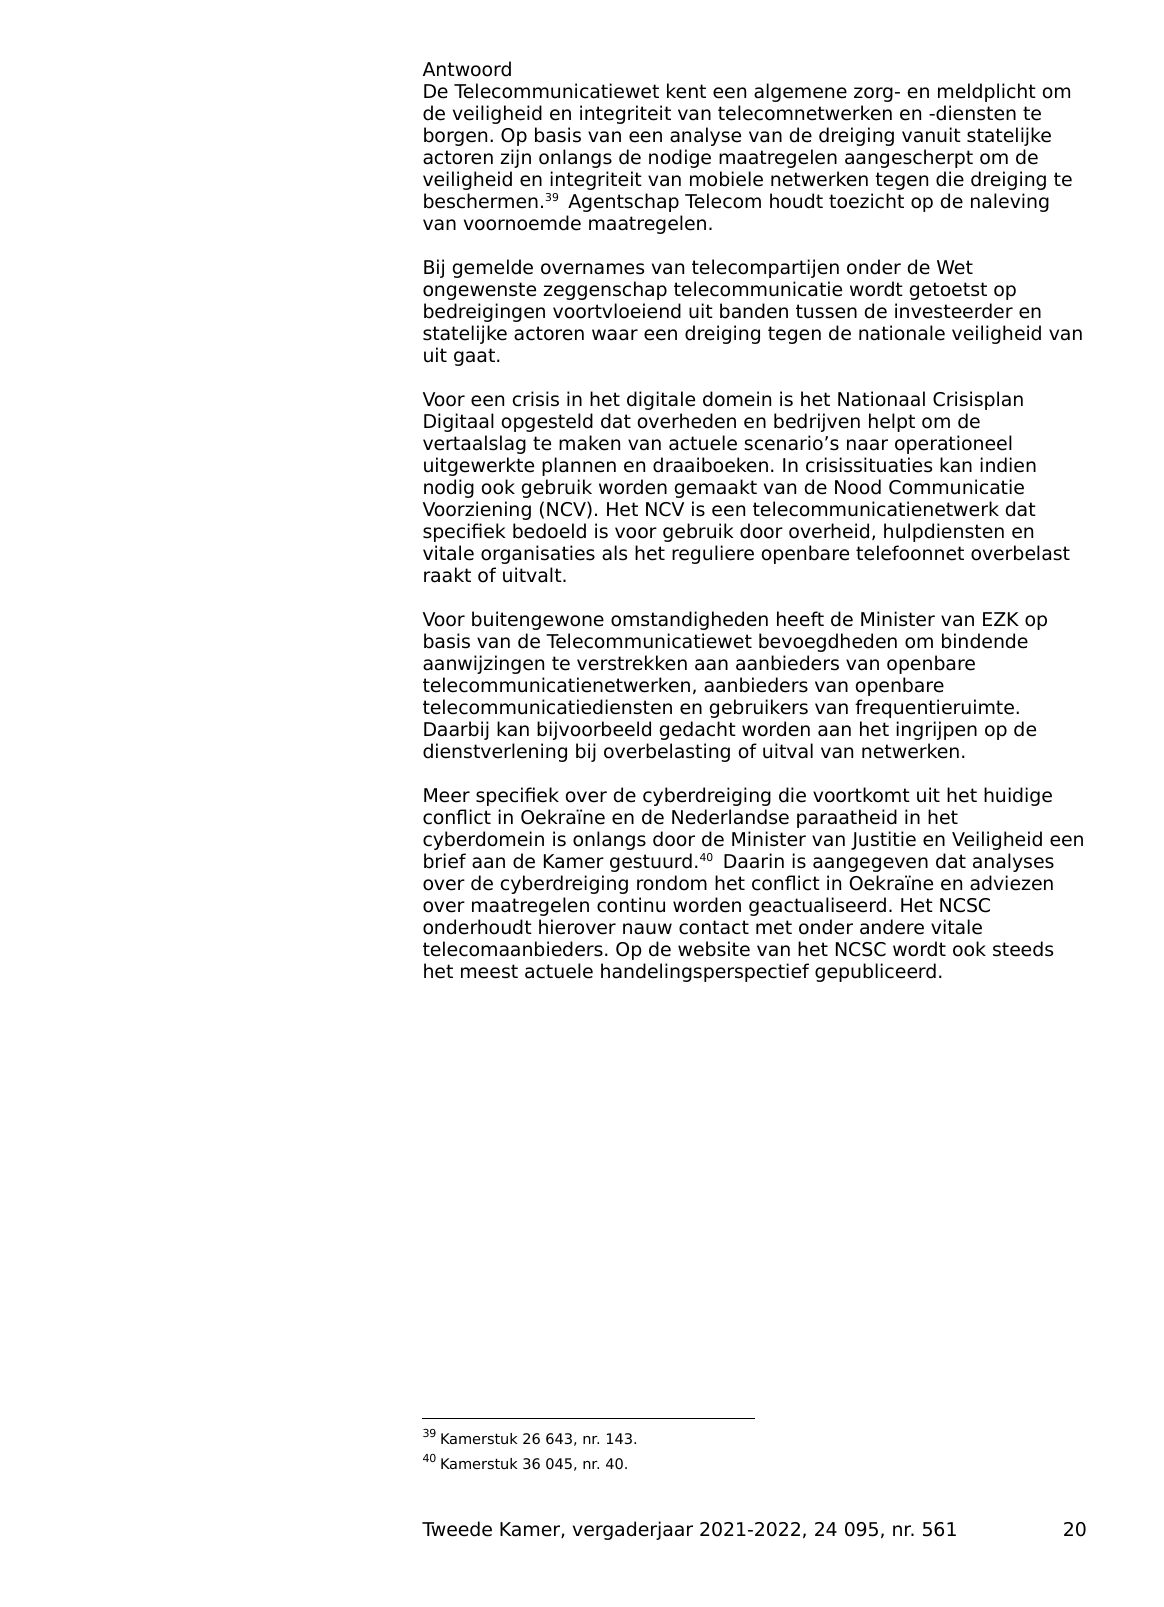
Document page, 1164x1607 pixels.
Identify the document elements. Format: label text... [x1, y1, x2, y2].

text Antwoord [422, 59, 1087, 81]
text Meer specifiek over de cyberdreiging die voortkomt uit het huidige conflict in Oekraïne en de Nederlandse paraatheid in het cyberdomein is onlangs door de Minister van Justitie en Veiligheid een brief aan de Kamer gestuurd. Daarin is aangegeven dat analyses over de cyberdreiging rondom het conflict in Oekraïne en adviezen over maatregelen continu worden geactualiseerd. Het NCSC onderhoudt hierover nauw contact met onder andere vitale telecomaanbieders. Op de website van het NCSC wordt ook steeds het meest actuele handelingsperspectief gepubliceerd. [422, 785, 1087, 983]
text De Telecommunicatiewet kent een algemene zorg- en meldplicht om de veiligheid en integriteit van telecomnetwerken en -diensten te borgen. Op basis van een analyse van de dreiging vanuit statelijke actoren zijn onlangs de nodige maatregelen aangescherpt om de veiligheid en integriteit van mobiele netwerken tegen die dreiging te beschermen. Agentschap Telecom houdt toezicht op de naleving van voornoemde maatregelen. [422, 81, 1087, 235]
text Bij gemelde overnames van telecompartijen onder de Wet ongewenste zeggenschap telecommunicatie wordt getoetst op bedreigingen voortvloeiend uit banden tussen de investeerder en statelijke actoren waar een dreiging tegen de nationale veiligheid van uit gaat. [422, 257, 1087, 367]
text Voor een crisis in het digitale domein is het Nationaal Crisisplan Digitaal opgesteld dat overheden en bedrijven helpt om de vertaalslag te maken van actuele scenario’s naar operationeel uitgewerkte plannen en draaiboeken. In crisissituaties kan indien nodig ook gebruik worden gemaakt van de Nood Communicatie Voorziening (NCV). Het NCV is een telecommunicatienetwerk dat specifiek bedoeld is voor gebruik door overheid, hulpdiensten en vitale organisaties als het reguliere openbare telefoonnet overbelast raakt of uitvalt. [422, 389, 1087, 587]
text Kamerstuk 26 643, nr. 143. [422, 1427, 1087, 1449]
text Voor buitengewone omstandigheden heeft de Minister van EZK op basis van de Telecommunicatiewet bevoegdheden om bindende aanwijzingen te verstrekken aan aanbieders van openbare telecommunicatienetwerken, aanbieders van openbare telecommunicatiediensten en gebruikers van frequentieruimte. Daarbij kan bijvoorbeeld gedacht worden aan het ingrijpen op de dienstverlening bij overbelasting of uitval van netwerken. [422, 609, 1087, 763]
text Kamerstuk 36 045, nr. 40. [422, 1452, 1087, 1474]
